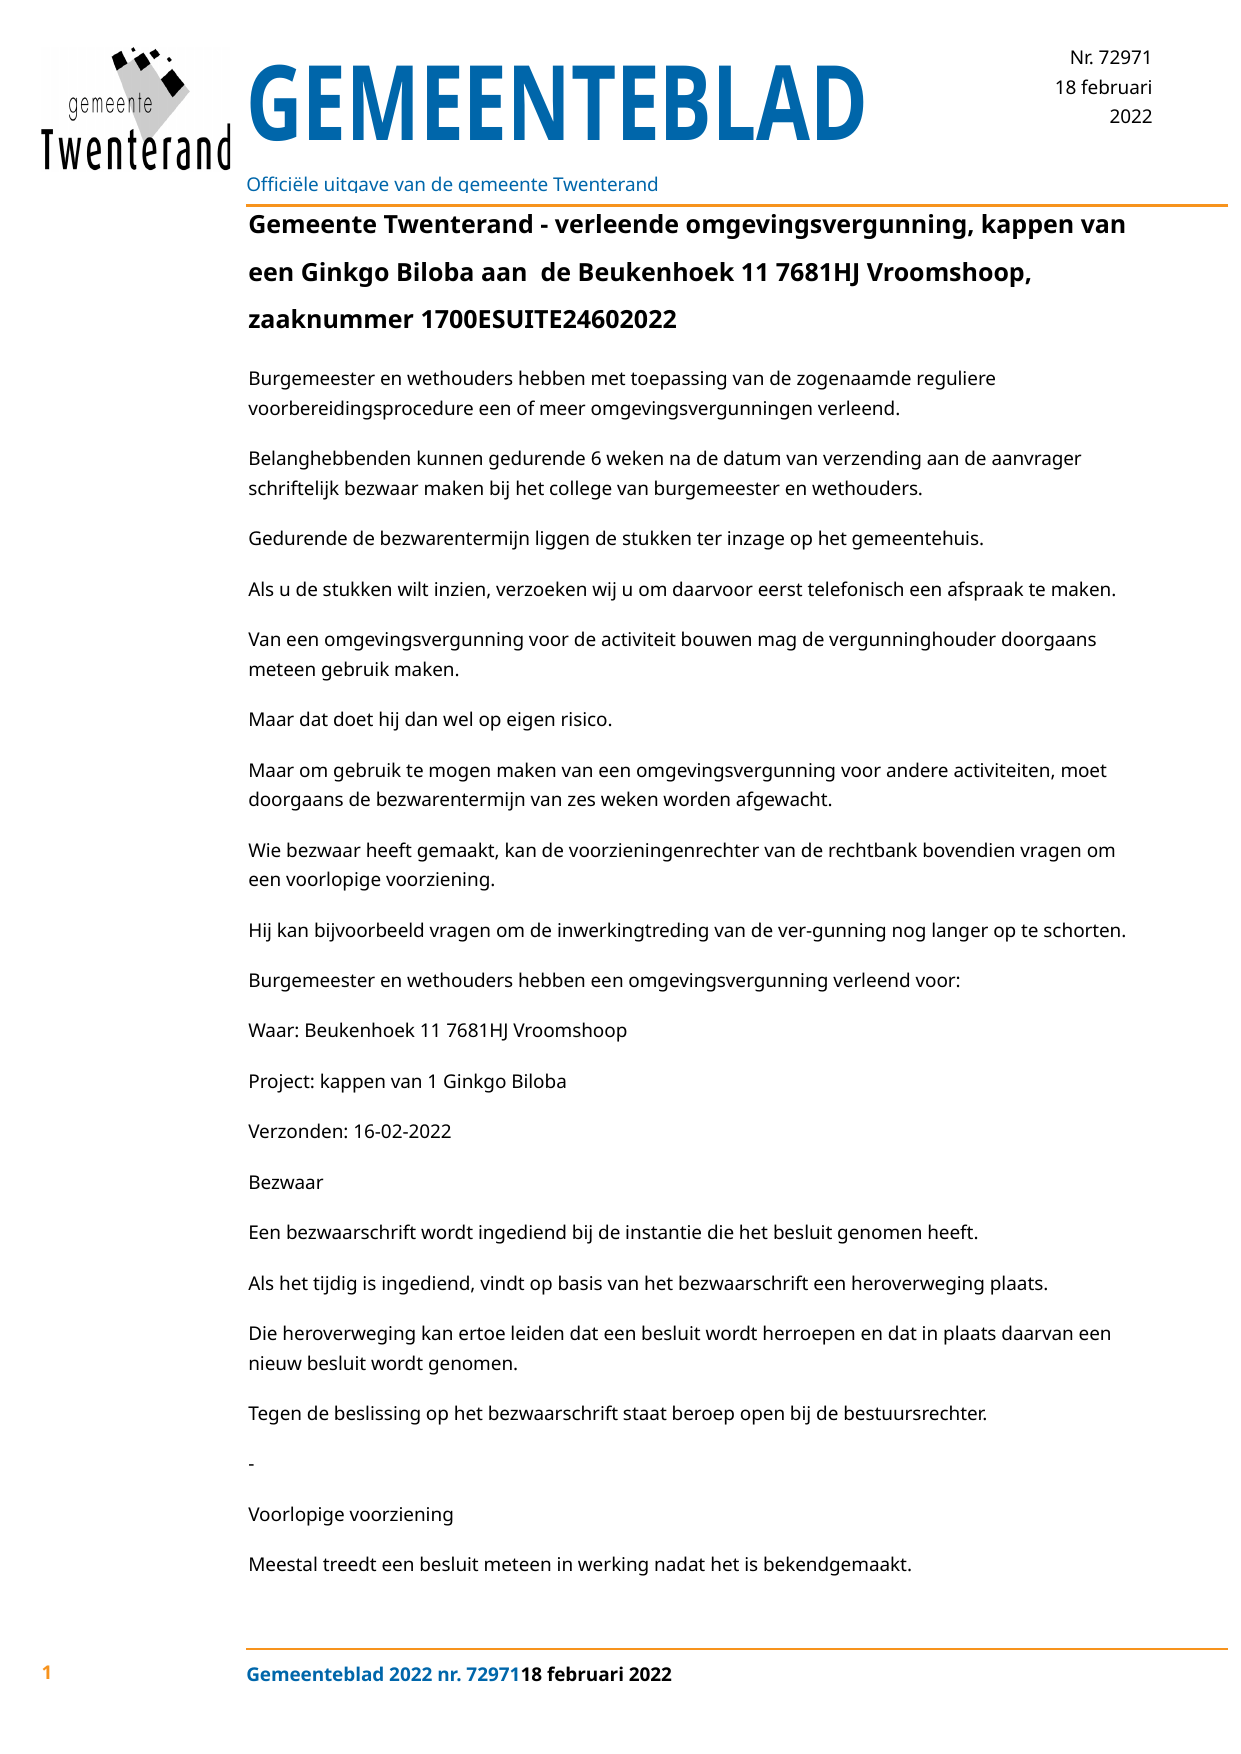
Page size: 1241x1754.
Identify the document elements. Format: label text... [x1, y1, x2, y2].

text Maar om gebruik te mogen maken van een omgevingsvergunning voor andere activiteiten, moet doorgaans de bezwarentermijn van zes weken worden afgewacht. [248, 757, 1152, 812]
text Hij kan bijvoorbeeld vragen om de inwerkingtreding van de ver-gunning nog langer op te schorten. [248, 917, 1152, 942]
text Burgemeester en wethouders hebben een omgevingsvergunning verleend voor: [248, 967, 1152, 993]
text Als u de stukken wilt inzien, verzoeken wij u om daarvoor eerst telefonisch een afspraak te maken. [248, 576, 1152, 602]
text Waar: Beukenhoek 11 7681HJ Vroomshoop [248, 1018, 1152, 1043]
text Tegen de beslissing op het bezwaarschrift staat beroep open bij de bestuursrechter. [248, 1400, 1152, 1426]
text Een bezwaarschrift wordt ingediend bij de instantie die het besluit genomen heeft. [248, 1219, 1152, 1245]
text Voorlopige voorziening [248, 1501, 1152, 1527]
text Wie bezwaar heeft gemaakt, kan de voorzieningenrechter van de rechtbank bovendien vragen om een voorlopige voorziening. [248, 837, 1152, 892]
text Meestal treedt een besluit meteen in werking nadat het is bekendgemaakt. [248, 1551, 1152, 1577]
text Verzonden: 16-02-2022 [248, 1118, 1152, 1144]
text Gedurende de bezwarentermijn liggen de stukken ter inzage op het gemeentehuis. [248, 526, 1152, 551]
text Van een omgevingsvergunning voor de activiteit bouwen mag de vergunninghouder doorgaans meteen gebruik maken. [248, 626, 1152, 682]
picture [41, 47, 231, 172]
text Als het tijdig is ingediend, vindt op basis van het bezwaarschrift een heroverweging plaats. [248, 1270, 1152, 1295]
text Burgemeester en wethouders hebben met toepassing van de zogenaamde reguliere voorbereidingsprocedure een of meer omgevingsvergunningen verleend. [248, 366, 1152, 421]
text Bezwaar [248, 1169, 1152, 1194]
text Gemeente Twenterand - verleende omgevingsvergunning, kappen van een Ginkgo Biloba aan de Beukenhoek 11 7681HJ Vroomshoop, zaaknummer 1700ESUITE24602022 [248, 207, 1152, 336]
text Die heroverweging kan ertoe leiden dat een besluit wordt herroepen en dat in plaats daarvan een nieuw besluit wordt genomen. [248, 1320, 1152, 1375]
text Maar dat doet hij dan wel op eigen risico. [248, 706, 1152, 732]
text Project: kappen van 1 Ginkgo Biloba [248, 1068, 1152, 1094]
text Belanghebbenden kunnen gedurende 6 weken na de datum van verzending aan de aanvrager schriftelijk bezwaar maken bij het college van burgemeester en wethouders. [248, 446, 1152, 501]
text - [248, 1451, 1152, 1476]
